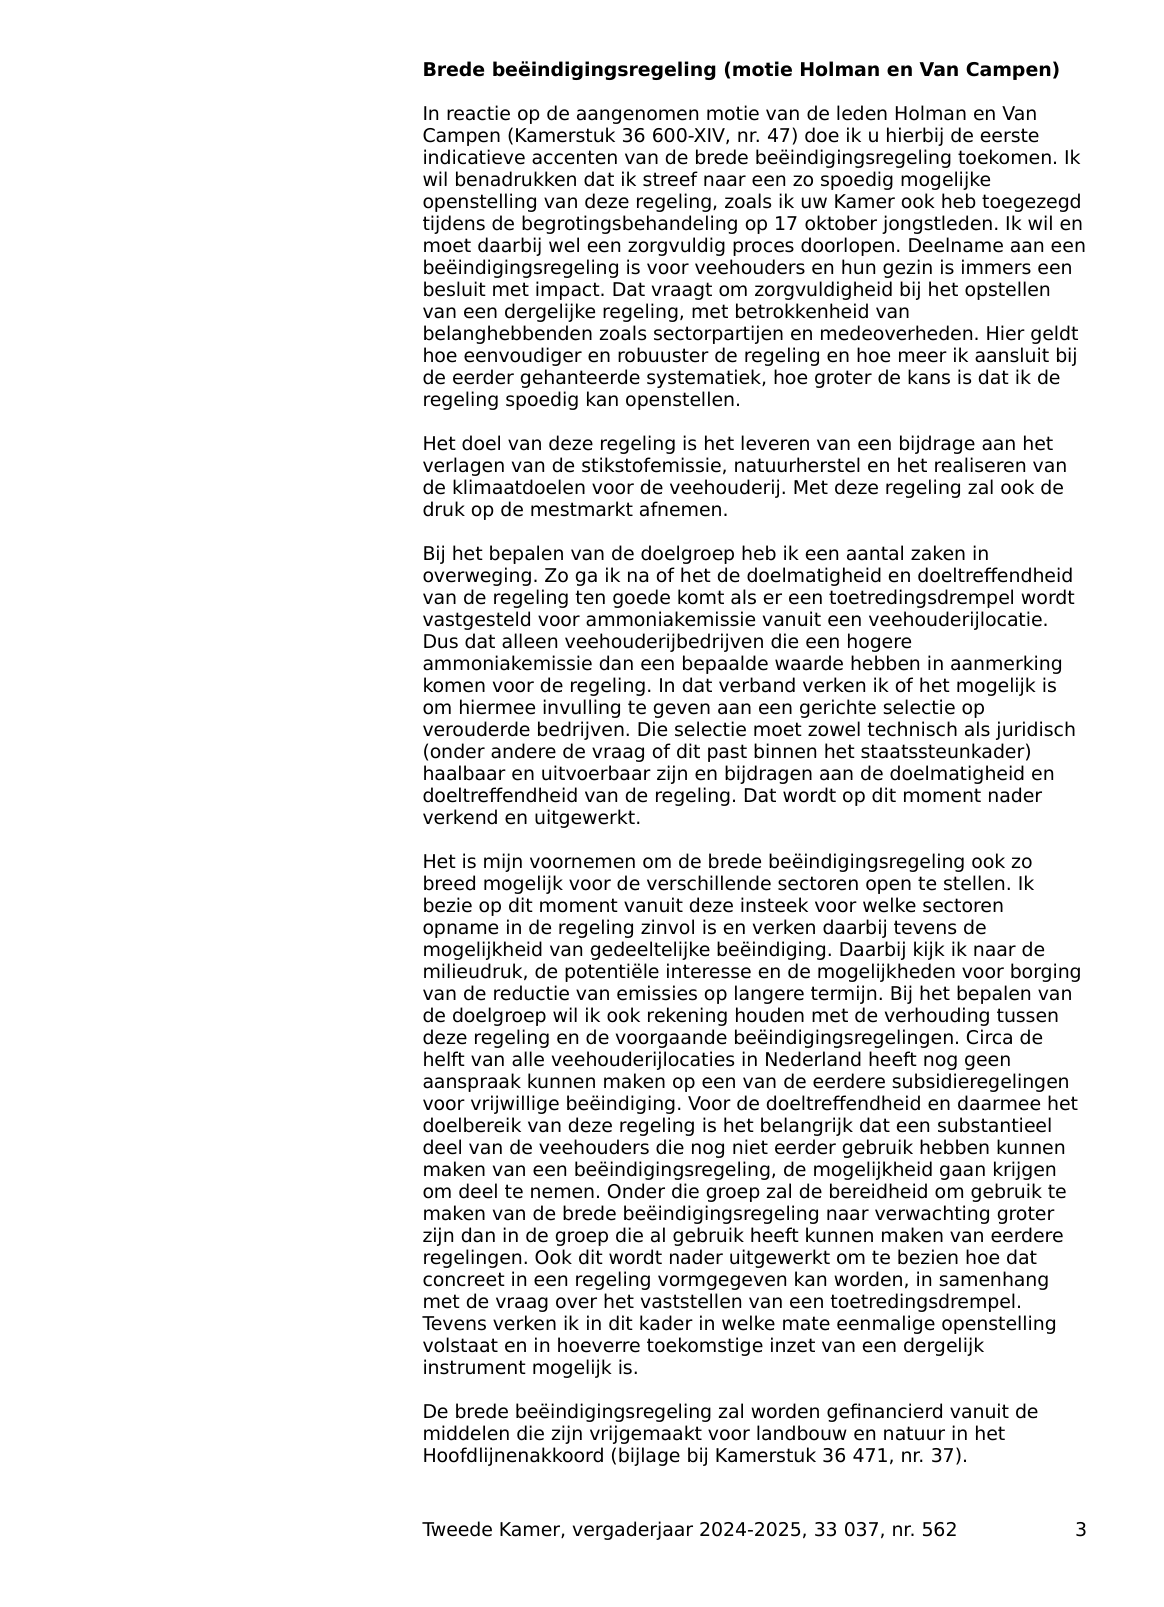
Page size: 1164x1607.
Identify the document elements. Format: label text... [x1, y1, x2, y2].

text De brede beëindigingsregeling zal worden gefinancierd vanuit de middelen die zijn vrijgemaakt voor landbouw en natuur in het Hoofdlijnenakkoord (bijlage bij Kamerstuk 36 471, nr. 37). [422, 1401, 1087, 1467]
text Bij het bepalen van de doelgroep heb ik een aantal zaken in overweging. Zo ga ik na of het de doelmatigheid en doeltreffendheid van de regeling ten goede komt als er een toetredingsdrempel wordt vastgesteld voor ammoniakemissie vanuit een veehouderijlocatie. Dus dat alleen veehouderijbedrijven die een hogere ammoniakemissie dan een bepaalde waarde hebben in aanmerking komen voor de regeling. In dat verband verken ik of het mogelijk is om hiermee invulling te geven aan een gerichte selectie op verouderde bedrijven. Die selectie moet zowel technisch als juridisch (onder andere de vraag of dit past binnen het staatssteunkader) haalbaar en uitvoerbaar zijn en bijdragen aan de doelmatigheid en doeltreffendheid van de regeling. Dat wordt op dit moment nader verkend en uitgewerkt. [422, 543, 1087, 829]
text Het doel van deze regeling is het leveren van een bijdrage aan het verlagen van de stikstofemissie, natuurherstel en het realiseren van de klimaatdoelen voor de veehouderij. Met deze regeling zal ook de druk op de mestmarkt afnemen. [422, 433, 1087, 521]
text In reactie op de aangenomen motie van de leden Holman en Van Campen (Kamerstuk 36 600-XIV, nr. 47) doe ik u hierbij de eerste indicatieve accenten van de brede beëindigingsregeling toekomen. Ik wil benadrukken dat ik streef naar een zo spoedig mogelijke openstelling van deze regeling, zoals ik uw Kamer ook heb toegezegd tijdens de begrotingsbehandeling op 17 oktober jongstleden. Ik wil en moet daarbij wel een zorgvuldig proces doorlopen. Deelname aan een beëindigingsregeling is voor veehouders en hun gezin is immers een besluit met impact. Dat vraagt om zorgvuldigheid bij het opstellen van een dergelijke regeling, met betrokkenheid van belanghebbenden zoals sectorpartijen en medeoverheden. Hier geldt hoe eenvoudiger en robuuster de regeling en hoe meer ik aansluit bij de eerder gehanteerde systematiek, hoe groter de kans is dat ik de regeling spoedig kan openstellen. [422, 103, 1087, 411]
subtitle Brede beëindigingsregeling (motie Holman en Van Campen) [422, 59, 1087, 81]
text Het is mijn voornemen om de brede beëindigingsregeling ook zo breed mogelijk voor de verschillende sectoren open te stellen. Ik bezie op dit moment vanuit deze insteek voor welke sectoren opname in de regeling zinvol is en verken daarbij tevens de mogelijkheid van gedeeltelijke beëindiging. Daarbij kijk ik naar de milieudruk, de potentiële interesse en de mogelijkheden voor borging van de reductie van emissies op langere termijn. Bij het bepalen van de doelgroep wil ik ook rekening houden met de verhouding tussen deze regeling en de voorgaande beëindigingsregelingen. Circa de helft van alle veehouderijlocaties in Nederland heeft nog geen aanspraak kunnen maken op een van de eerdere subsidieregelingen voor vrijwillige beëindiging. Voor de doeltreffendheid en daarmee het doelbereik van deze regeling is het belangrijk dat een substantieel deel van de veehouders die nog niet eerder gebruik hebben kunnen maken van een beëindigingsregeling, de mogelijkheid gaan krijgen om deel te nemen. Onder die groep zal de bereidheid om gebruik te maken van de brede beëindigingsregeling naar verwachting groter zijn dan in de groep die al gebruik heeft kunnen maken van eerdere regelingen. Ook dit wordt nader uitgewerkt om te bezien hoe dat concreet in een regeling vormgegeven kan worden, in samenhang met de vraag over het vaststellen van een toetredingsdrempel. Tevens verken ik in dit kader in welke mate eenmalige openstelling volstaat en in hoeverre toekomstige inzet van een dergelijk instrument mogelijk is. [422, 851, 1087, 1379]
